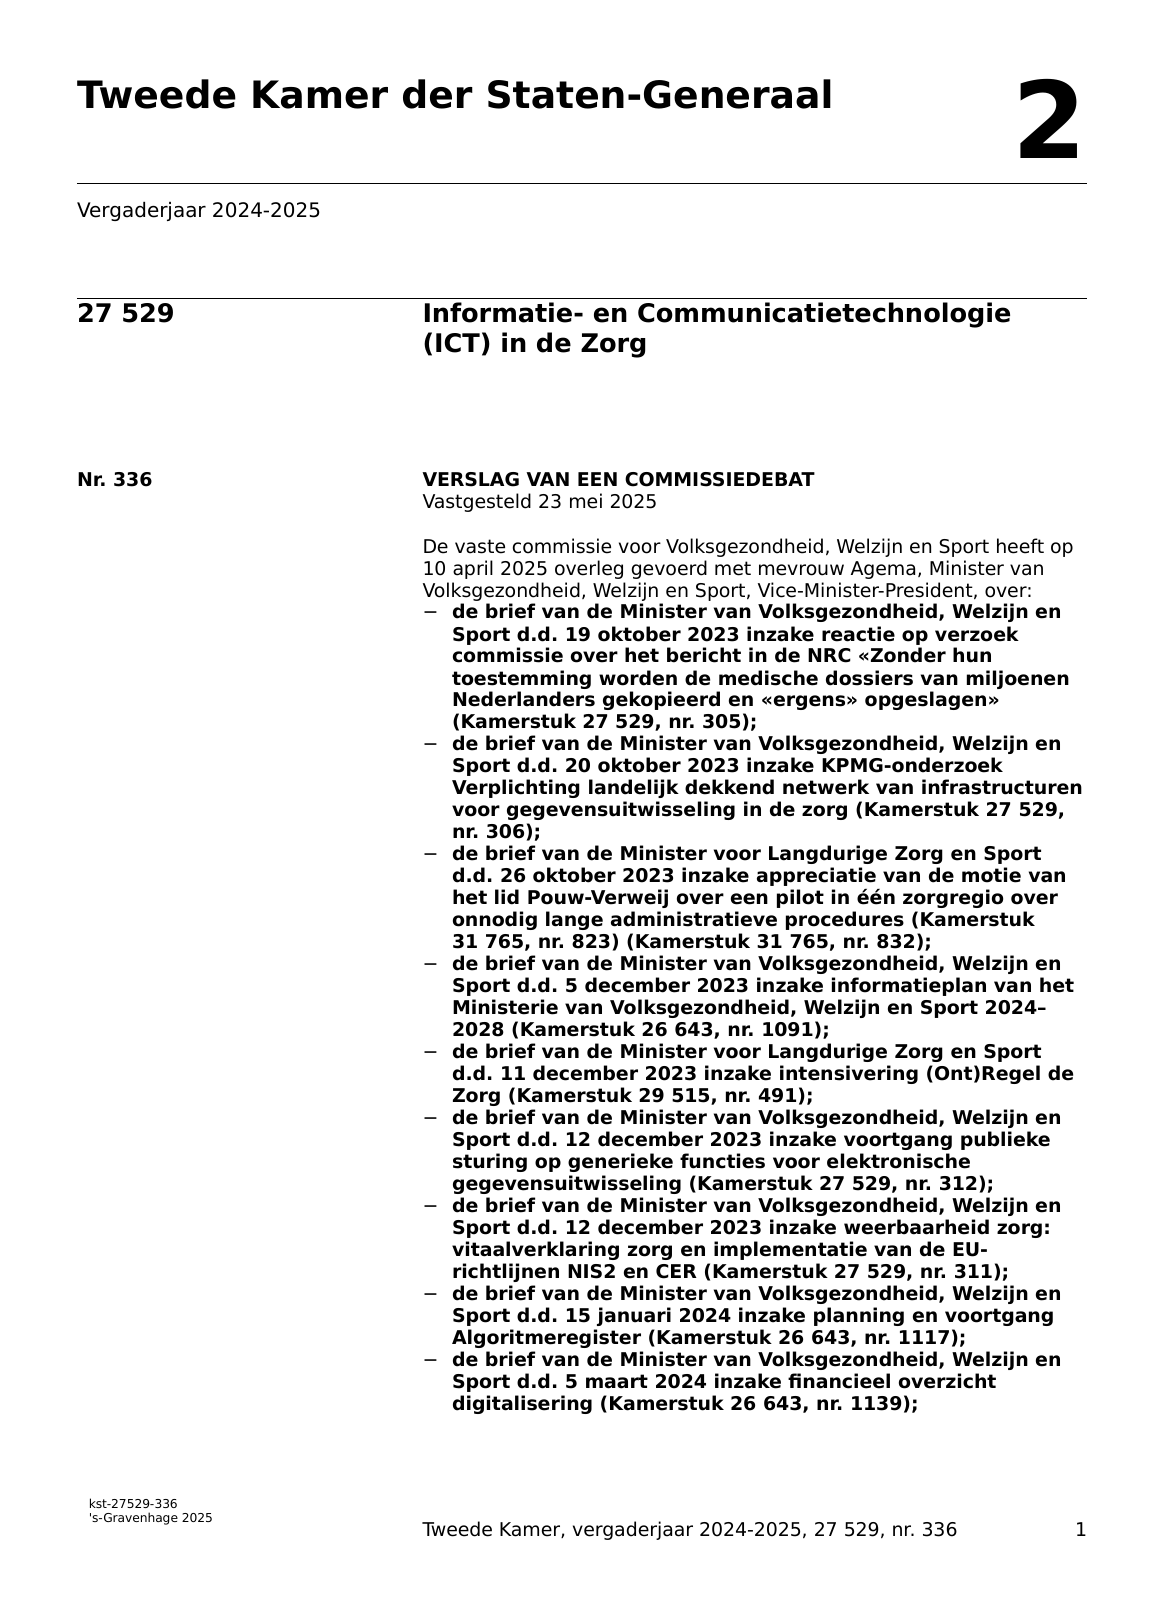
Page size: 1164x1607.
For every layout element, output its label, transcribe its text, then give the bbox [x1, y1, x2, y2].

subtitle 27 529 Informatie- en Communicatietechnologie (ICT) in de Zorg [77, 299, 1087, 358]
text 's-Gravenhage 2025 [88, 1511, 323, 1525]
text − de brief van de Minister van Volksgezondheid, Welzijn en Sport d.d. 20 oktober 2023 inzake KPMG-onderzoek Verplichting landelijk dekkend netwerk van infrastructuren voor gegevensuitwisseling in de zorg (Kamerstuk 27 529, nr. 306); [422, 733, 1087, 843]
text − de brief van de Minister van Volksgezondheid, Welzijn en Sport d.d. 19 oktober 2023 inzake reactie op verzoek commissie over het bericht in de NRC «Zonder hun toestemming worden de medische dossiers van miljoenen Nederlanders gekopieerd en «ergens» opgeslagen» (Kamerstuk 27 529, nr. 305); [422, 601, 1087, 733]
text − de brief van de Minister voor Langdurige Zorg en Sport d.d. 26 oktober 2023 inzake appreciatie van de motie van het lid Pouw-Verweij over een pilot in één zorgregio over onnodig lange administratieve procedures (Kamerstuk 31 765, nr. 823) (Kamerstuk 31 765, nr. 832); [422, 843, 1087, 953]
text Vastgesteld 23 mei 2025 [422, 491, 1087, 513]
text kst-27529-336 [88, 1497, 323, 1511]
text − de brief van de Minister voor Langdurige Zorg en Sport d.d. 11 december 2023 inzake intensivering (Ont)Regel de Zorg (Kamerstuk 29 515, nr. 491); [422, 1041, 1087, 1107]
text − de brief van de Minister van Volksgezondheid, Welzijn en Sport d.d. 5 december 2023 inzake informatieplan van het Ministerie van Volksgezondheid, Welzijn en Sport 2024–2028 (Kamerstuk 26 643, nr. 1091); [422, 953, 1087, 1041]
text De vaste commissie voor Volksgezondheid, Welzijn en Sport heeft op 10 april 2025 overleg gevoerd met mevrouw Agema, Minister van Volksgezondheid, Welzijn en Sport, Vice-Minister-President, over: [422, 536, 1087, 601]
text − de brief van de Minister van Volksgezondheid, Welzijn en Sport d.d. 5 maart 2024 inzake financieel overzicht digitalisering (Kamerstuk 26 643, nr. 1139); [422, 1349, 1087, 1415]
table_header 2 [886, 59, 1087, 183]
subtitle Nr. 336 VERSLAG VAN EEN COMMISSIEDEBAT [77, 469, 1087, 491]
text − de brief van de Minister van Volksgezondheid, Welzijn en Sport d.d. 12 december 2023 inzake weerbaarheid zorg: vitaalverklaring zorg en implementatie van de EU-richtlijnen NIS2 en CER (Kamerstuk 27 529, nr. 311); [422, 1195, 1087, 1283]
text − de brief van de Minister van Volksgezondheid, Welzijn en Sport d.d. 15 januari 2024 inzake planning en voortgang Algoritmeregister (Kamerstuk 26 643, nr. 1117); [422, 1283, 1087, 1349]
table_cell Vergaderjaar 2024-2025 [77, 184, 1087, 298]
table_header Tweede Kamer der Staten-Generaal [77, 59, 886, 183]
text − de brief van de Minister van Volksgezondheid, Welzijn en Sport d.d. 12 december 2023 inzake voortgang publieke sturing op generieke functies voor elektronische gegevensuitwisseling (Kamerstuk 27 529, nr. 312); [422, 1107, 1087, 1195]
